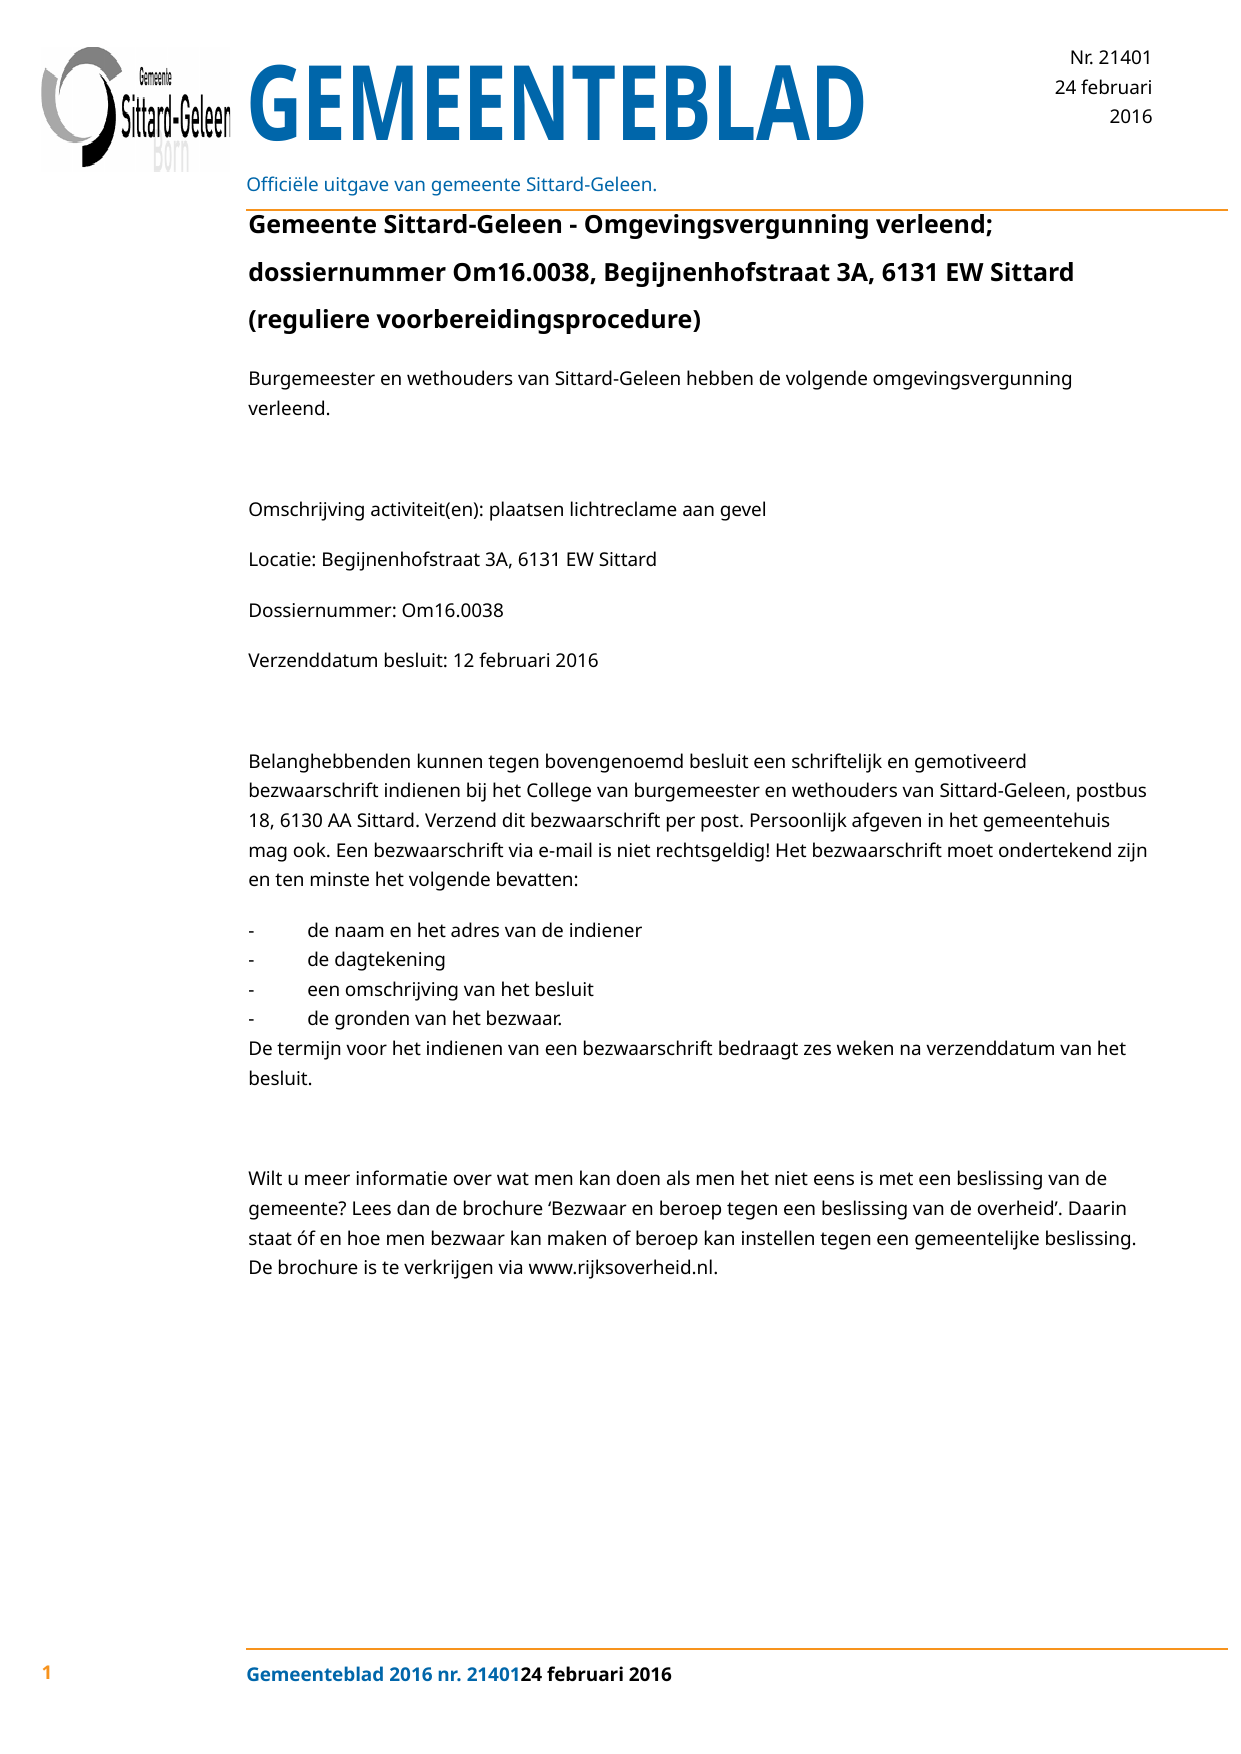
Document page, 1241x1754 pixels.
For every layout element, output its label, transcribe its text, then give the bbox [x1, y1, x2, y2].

text De termijn voor het indienen van een bezwaarschrift bedraagt zes weken na verzenddatum van het besluit. [248, 1035, 1152, 1090]
text Wilt u meer informatie over wat men kan doen als men het niet eens is met een beslissing van de gemeente? Lees dan de brochure ‘Bezwaar en beroep tegen een beslissing van de overheid’. Daarin staat óf en hoe men bezwaar kan maken of beroep kan instellen tegen een gemeentelijke beslissing. De brochure is te verkrijgen via www.rijksoverheid.nl. [248, 1166, 1152, 1280]
list de naam en het adres van de indiener [248, 917, 1152, 942]
text Omschrijving activiteit(en): plaatsen lichtreclame aan gevel [248, 496, 1152, 522]
picture [41, 47, 231, 172]
text Gemeente Sittard-Geleen - Omgevingsvergunning verleend; dossiernummer Om16.0038, Begijnenhofstraat 3A, 6131 EW Sittard (reguliere voorbereidingsprocedure) [248, 211, 1152, 336]
list de dagtekening [248, 946, 1152, 972]
text Burgemeester en wethouders van Sittard-Geleen hebben de volgende omgevingsvergunning verleend. [248, 366, 1152, 421]
text Belanghebbenden kunnen tegen bovengenoemd besluit een schriftelijk en gemotiveerd bezwaarschrift indienen bij het College van burgemeester en wethouders van Sittard-Geleen, postbus 18, 6130 AA Sittard. Verzend dit bezwaarschrift per post. Persoonlijk afgeven in het gemeentehuis mag ook. Een bezwaarschrift via e-mail is niet rechtsgeldig! Het bezwaarschrift moet ondertekend zijn en ten minste het volgende bevatten: [248, 748, 1152, 892]
list een omschrijving van het besluit [248, 976, 1152, 1002]
text Dossiernummer: Om16.0038 [248, 597, 1152, 622]
text Locatie: Begijnenhofstraat 3A, 6131 EW Sittard [248, 546, 1152, 572]
text Verzenddatum besluit: 12 februari 2016 [248, 647, 1152, 673]
list de gronden van het bezwaar. [248, 1006, 1152, 1031]
